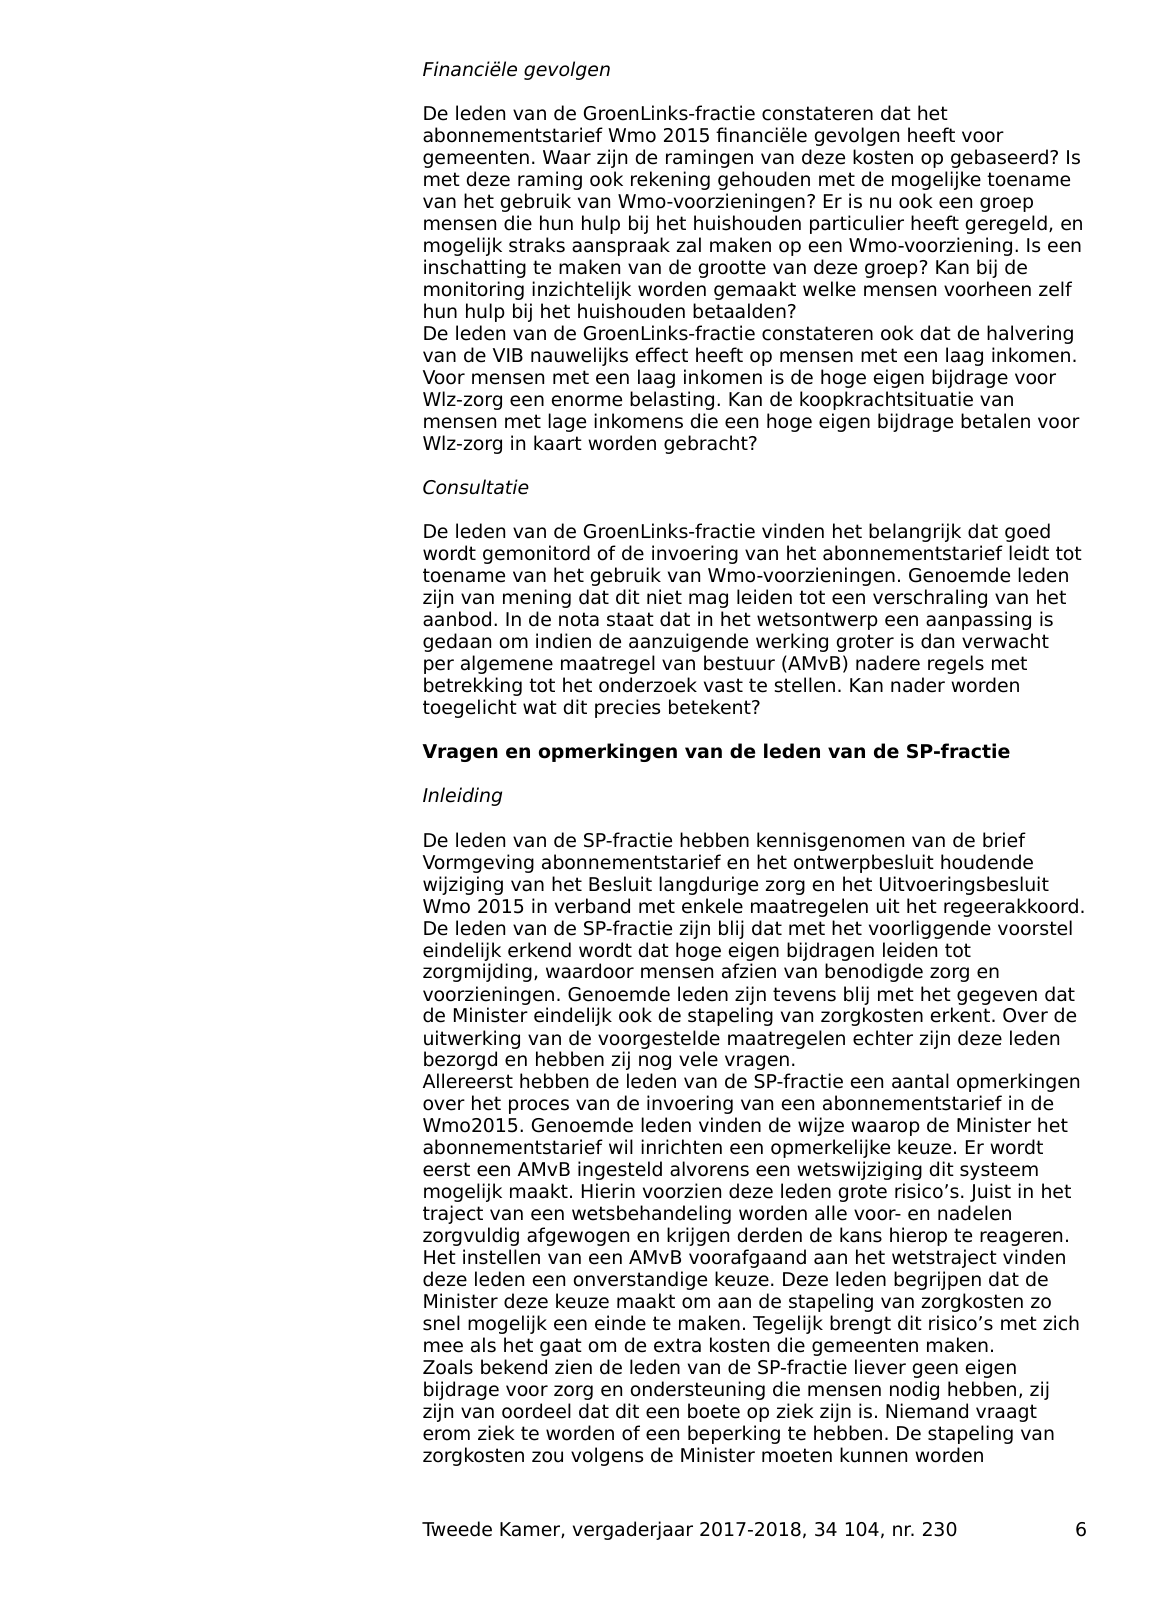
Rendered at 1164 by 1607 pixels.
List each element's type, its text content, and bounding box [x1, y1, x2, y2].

subtitle Vragen en opmerkingen van de leden van de SP-fractie [422, 741, 1087, 763]
text Allereerst hebben de leden van de SP-fractie een aantal opmerkingen over het proces van de invoering van een abonnementstarief in de Wmo2015. Genoemde leden vinden de wijze waarop de Minister het abonnementstarief wil inrichten een opmerkelijke keuze. Er wordt eerst een AMvB ingesteld alvorens een wetswijziging dit systeem mogelijk maakt. Hierin voorzien deze leden grote risico’s. Juist in het traject van een wetsbehandeling worden alle voor- en nadelen zorgvuldig afgewogen en krijgen derden de kans hierop te reageren. Het instellen van een AMvB voorafgaand aan het wetstraject vinden deze leden een onverstandige keuze. Deze leden begrijpen dat de Minister deze keuze maakt om aan de stapeling van zorgkosten zo snel mogelijk een einde te maken. Tegelijk brengt dit risico’s met zich mee als het gaat om de extra kosten die gemeenten maken. [422, 1071, 1087, 1357]
text Zoals bekend zien de leden van de SP-fractie liever geen eigen bijdrage voor zorg en ondersteuning die mensen nodig hebben, zij zijn van oordeel dat dit een boete op ziek zijn is. Niemand vraagt erom ziek te worden of een beperking te hebben. De stapeling van zorgkosten zou volgens de Minister moeten kunnen worden [422, 1357, 1087, 1467]
text De leden van de SP-fractie hebben kennisgenomen van de brief Vormgeving abonnementstarief en het ontwerpbesluit houdende wijziging van het Besluit langdurige zorg en het Uitvoeringsbesluit Wmo 2015 in verband met enkele maatregelen uit het regeerakkoord. [422, 829, 1087, 917]
subtitle Financiële gevolgen [422, 59, 1087, 81]
subtitle Consultatie [422, 477, 1087, 499]
text De leden van de GroenLinks-fractie constateren dat het abonnementstarief Wmo 2015 financiële gevolgen heeft voor gemeenten. Waar zijn de ramingen van deze kosten op gebaseerd? Is met deze raming ook rekening gehouden met de mogelijke toename van het gebruik van Wmo-voorzieningen? Er is nu ook een groep mensen die hun hulp bij het huishouden particulier heeft geregeld, en mogelijk straks aanspraak zal maken op een Wmo-voorziening. Is een inschatting te maken van de grootte van deze groep? Kan bij de monitoring inzichtelijk worden gemaakt welke mensen voorheen zelf hun hulp bij het huishouden betaalden? [422, 103, 1087, 323]
subtitle Inleiding [422, 785, 1087, 807]
text De leden van de SP-fractie zijn blij dat met het voorliggende voorstel eindelijk erkend wordt dat hoge eigen bijdragen leiden tot zorgmijding, waardoor mensen afzien van benodigde zorg en voorzieningen. Genoemde leden zijn tevens blij met het gegeven dat de Minister eindelijk ook de stapeling van zorgkosten erkent. Over de uitwerking van de voorgestelde maatregelen echter zijn deze leden bezorgd en hebben zij nog vele vragen. [422, 917, 1087, 1071]
text De leden van de GroenLinks-fractie constateren ook dat de halvering van de VIB nauwelijks effect heeft op mensen met een laag inkomen. Voor mensen met een laag inkomen is de hoge eigen bijdrage voor Wlz-zorg een enorme belasting. Kan de koopkrachtsituatie van mensen met lage inkomens die een hoge eigen bijdrage betalen voor Wlz-zorg in kaart worden gebracht? [422, 323, 1087, 455]
text De leden van de GroenLinks-fractie vinden het belangrijk dat goed wordt gemonitord of de invoering van het abonnementstarief leidt tot toename van het gebruik van Wmo-voorzieningen. Genoemde leden zijn van mening dat dit niet mag leiden tot een verschraling van het aanbod. In de nota staat dat in het wetsontwerp een aanpassing is gedaan om indien de aanzuigende werking groter is dan verwacht per algemene maatregel van bestuur (AMvB) nadere regels met betrekking tot het onderzoek vast te stellen. Kan nader worden toegelicht wat dit precies betekent? [422, 521, 1087, 719]
